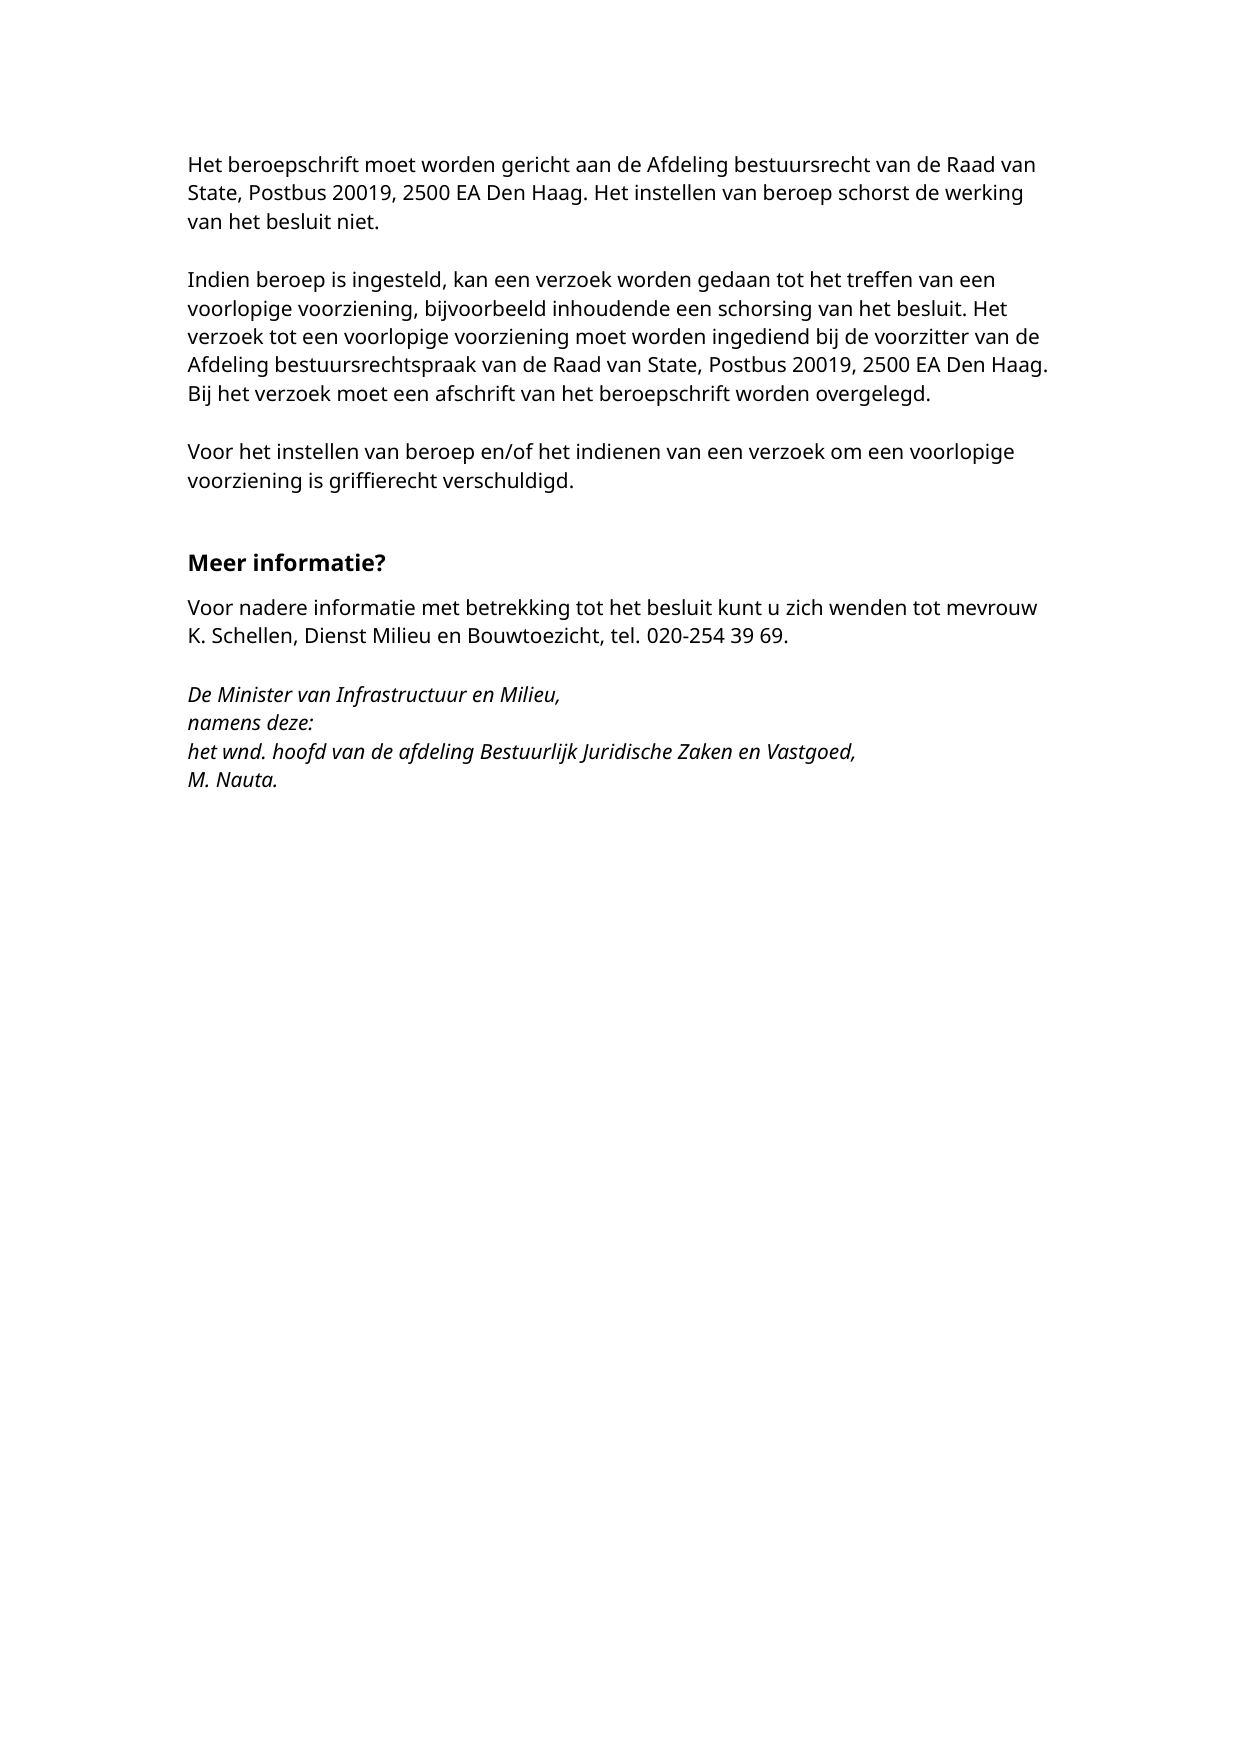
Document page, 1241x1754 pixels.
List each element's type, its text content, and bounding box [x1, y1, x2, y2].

text Bij het verzoek moet een afschrift van het beroepschrift worden overgelegd. [187, 379, 1053, 407]
text namens deze: [187, 708, 1053, 737]
text Indien beroep is ingesteld, kan een verzoek worden gedaan tot het treffen van een voorlopige voorziening, bijvoorbeeld inhoudende een schorsing van het besluit. Het verzoek tot een voorlopige voorziening moet worden ingediend bij de voorzitter van de Afdeling bestuursrechtspraak van de Raad van State, Postbus 20019, 2500 EA Den Haag. [187, 265, 1053, 379]
text het wnd. hoofd van de afdeling Bestuurlijk Juridische Zaken en Vastgoed, [187, 737, 1053, 765]
subtitle Meer informatie? [187, 547, 1053, 578]
text Voor nadere informatie met betrekking tot het besluit kunt u zich wenden tot mevrouw K. Schellen, Dienst Milieu en Bouwtoezicht, tel. 020-254 39 69. [187, 593, 1053, 650]
text Het beroepschrift moet worden gericht aan de Afdeling bestuursrecht van de Raad van State, Postbus 20019, 2500 EA Den Haag. Het instellen van beroep schorst de werking van het besluit niet. [187, 150, 1053, 235]
text Voor het instellen van beroep en/of het indienen van een verzoek om een voorlopige voorziening is griffierecht verschuldigd. [187, 437, 1053, 494]
text De Minister van Infrastructuur en Milieu, [187, 680, 1053, 708]
text M. Nauta. [187, 765, 1053, 794]
